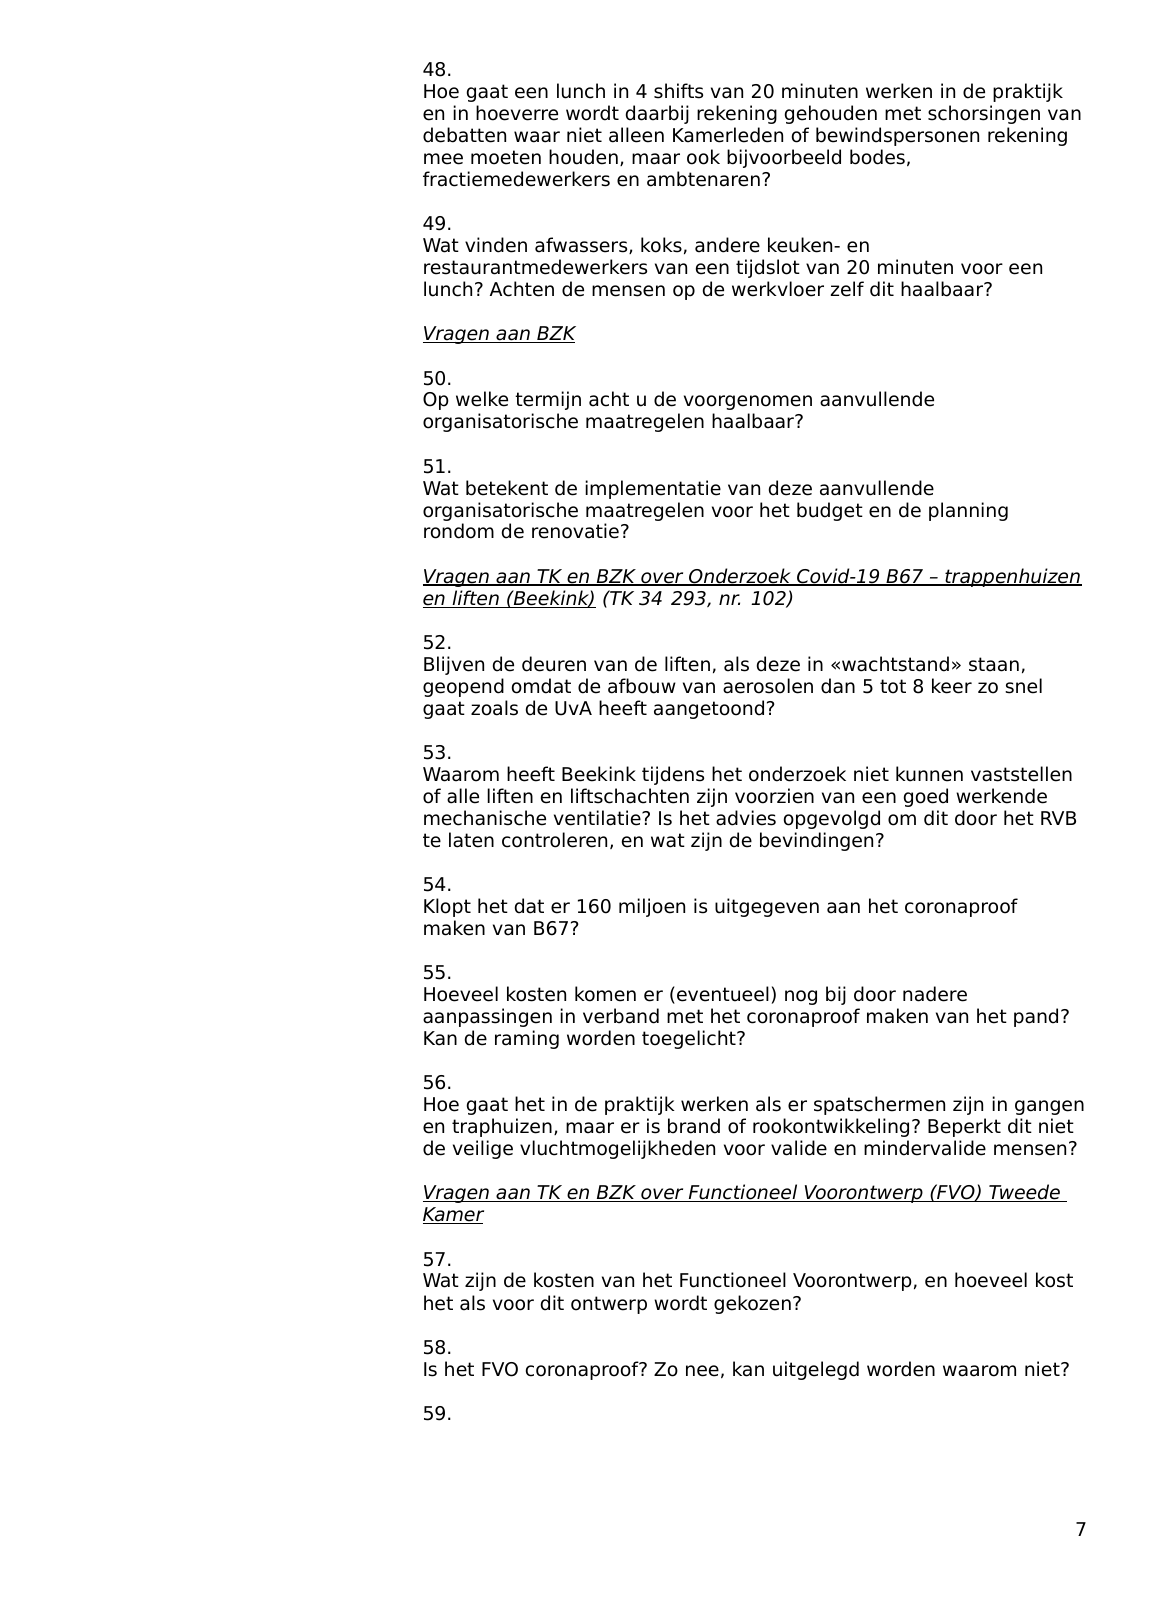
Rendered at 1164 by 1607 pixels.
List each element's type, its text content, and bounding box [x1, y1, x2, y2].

text Hoe gaat het in de praktijk werken als er spatschermen zijn in gangen en traphuizen, maar er is brand of rookontwikkeling? Beperkt dit niet de veilige vluchtmogelijkheden voor valide en mindervalide mensen? [422, 1094, 1087, 1160]
text 57. [422, 1248, 1087, 1270]
text Wat zijn de kosten van het Functioneel Voorontwerp, en hoeveel kost het als voor dit ontwerp wordt gekozen? [422, 1270, 1087, 1314]
text 59. [422, 1403, 1087, 1425]
text Hoe gaat een lunch in 4 shifts van 20 minuten werken in de praktijk en in hoeverre wordt daarbij rekening gehouden met schorsingen van debatten waar niet alleen Kamerleden of bewindspersonen rekening mee moeten houden, maar ook bijvoorbeeld bodes, fractiemedewerkers en ambtenaren? [422, 81, 1087, 191]
text 53. [422, 742, 1087, 764]
text Wat betekent de implementatie van deze aanvullende organisatorische maatregelen voor het budget en de planning rondom de renovatie? [422, 477, 1087, 543]
text Blijven de deuren van de liften, als deze in «wachtstand» staan, geopend omdat de afbouw van aerosolen dan 5 tot 8 keer zo snel gaat zoals de UvA heeft aangetoond? [422, 654, 1087, 720]
subtitle Vragen aan BZK [422, 323, 1087, 345]
text Hoeveel kosten komen er (eventueel) nog bij door nadere aanpassingen in verband met het coronaproof maken van het pand? Kan de raming worden toegelicht? [422, 984, 1087, 1050]
text 50. [422, 367, 1087, 389]
text Waarom heeft Beekink tijdens het onderzoek niet kunnen vaststellen of alle liften en liftschachten zijn voorzien van een goed werkende mechanische ventilatie? Is het advies opgevolgd om dit door het RVB te laten controleren, en wat zijn de bevindingen? [422, 764, 1087, 852]
text 54. [422, 874, 1087, 896]
subtitle Vragen aan TK en BZK over Functioneel Voorontwerp (FVO) Tweede Kamer [422, 1182, 1087, 1226]
text Is het FVO coronaproof? Zo nee, kan uitgelegd worden waarom niet? [422, 1358, 1087, 1381]
text 51. [422, 456, 1087, 477]
text Op welke termijn acht u de voorgenomen aanvullende organisatorische maatregelen haalbaar? [422, 389, 1087, 433]
text 49. [422, 213, 1087, 235]
text 56. [422, 1072, 1087, 1094]
text 58. [422, 1337, 1087, 1358]
text 55. [422, 962, 1087, 984]
subtitle Vragen aan TK en BZK over Onderzoek Covid-19 B67 – trappenhuizen en liften (Beekink) (TK 34 293, nr. 102) [422, 566, 1087, 609]
text Klopt het dat er 160 miljoen is uitgegeven aan het coronaproof maken van B67? [422, 896, 1087, 940]
text 52. [422, 632, 1087, 654]
text Wat vinden afwassers, koks, andere keuken- en restaurantmedewerkers van een tijdslot van 20 minuten voor een lunch? Achten de mensen op de werkvloer zelf dit haalbaar? [422, 235, 1087, 301]
text 48. [422, 59, 1087, 81]
